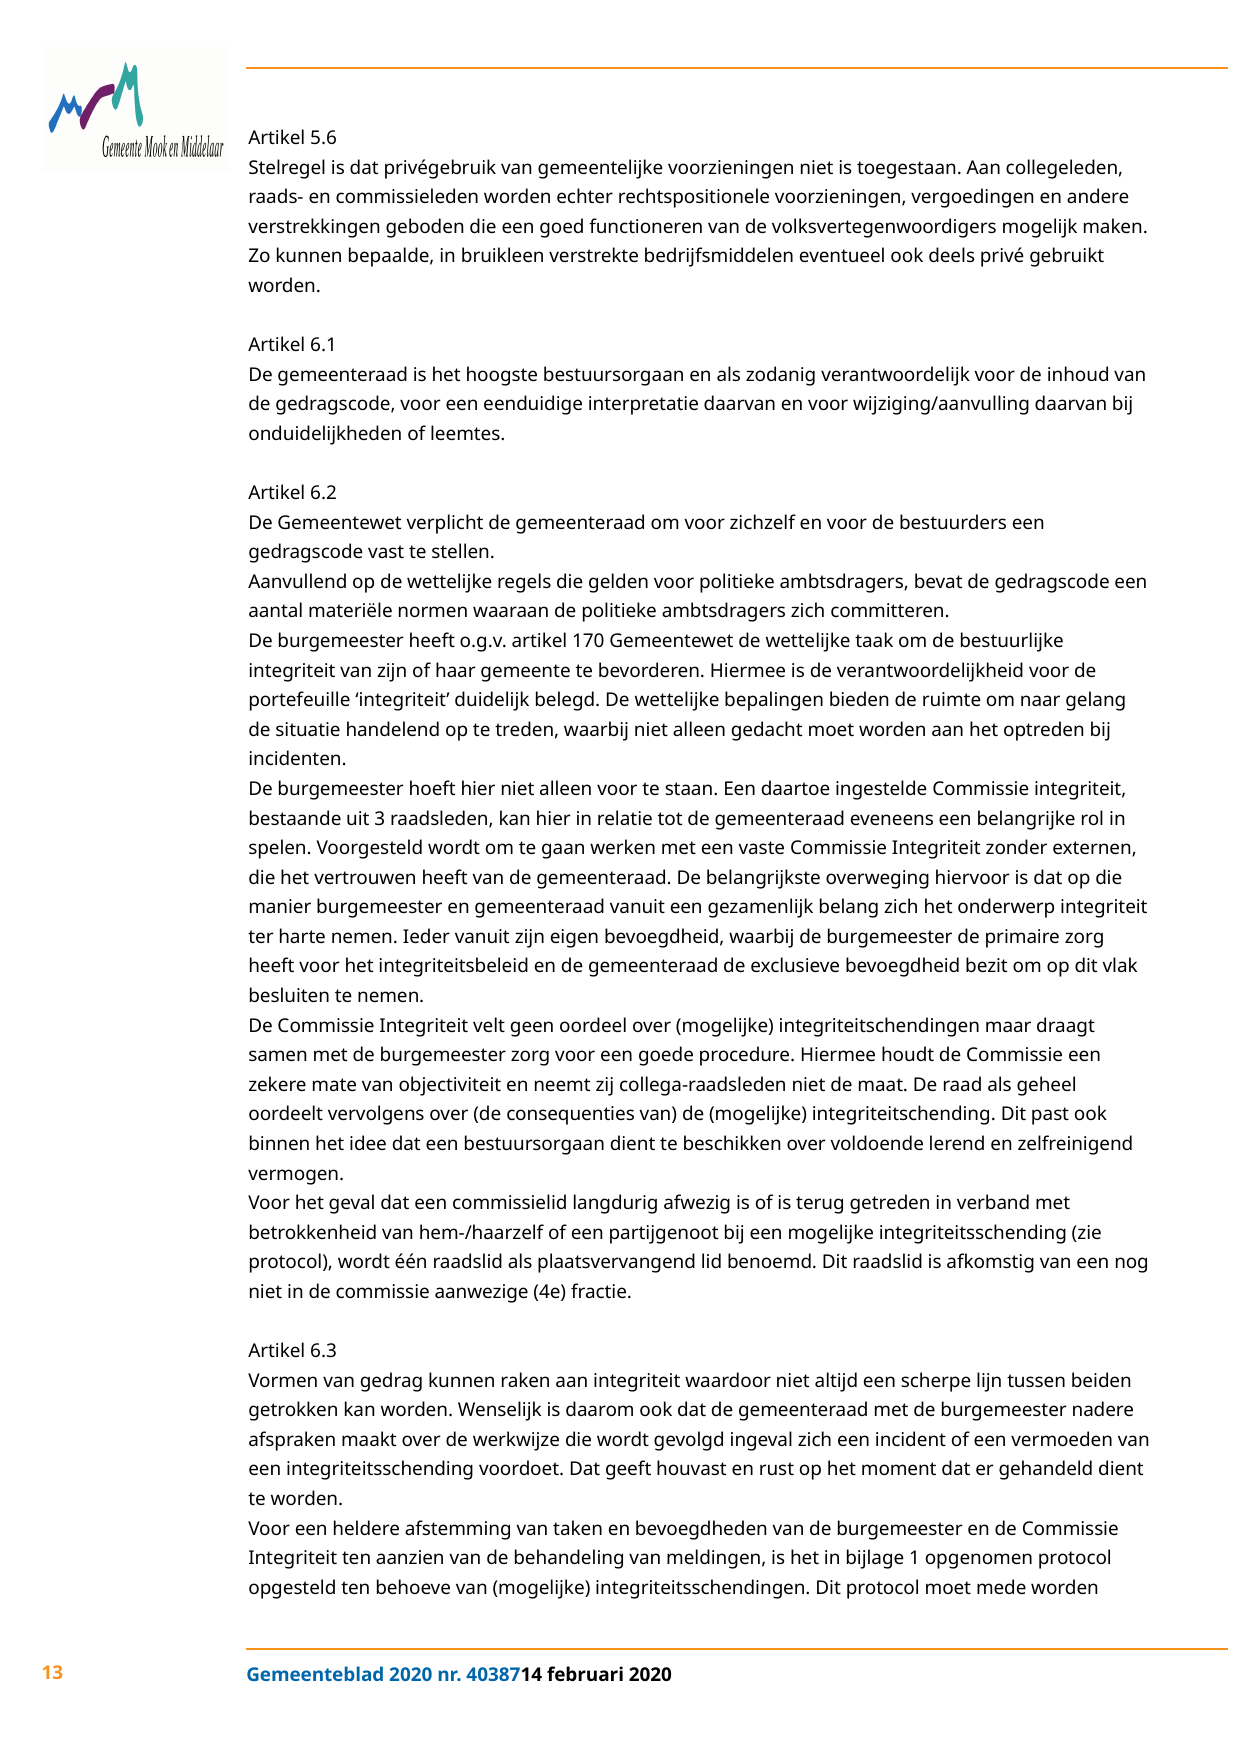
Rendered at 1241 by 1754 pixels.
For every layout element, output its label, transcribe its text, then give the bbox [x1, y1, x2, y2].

picture [41, 47, 231, 172]
text Stelregel is dat privégebruik van gemeentelijke voorzieningen niet is toegestaan. Aan collegeleden, raads- en commissieleden worden echter rechtspositionele voorzieningen, vergoedingen en andere verstrekkingen geboden die een goed functioneren van de volksvertegenwoordigers mogelijk maken. Zo kunnen bepaalde, in bruikleen verstrekte bedrijfsmiddelen eventueel ook deels privé gebruikt worden. [248, 154, 1152, 298]
text Artikel 5.6 [248, 124, 1152, 150]
text De burgemeester hoeft hier niet alleen voor te staan. Een daartoe ingestelde Commissie integriteit, bestaande uit 3 raadsleden, kan hier in relatie tot de gemeenteraad eveneens een belangrijke rol in spelen. Voorgesteld wordt om te gaan werken met een vaste Commissie Integriteit zonder externen, die het vertrouwen heeft van de gemeenteraad. De belangrijkste overweging hiervoor is dat op die manier burgemeester en gemeenteraad vanuit een gezamenlijk belang zich het onderwerp integriteit ter harte nemen. Ieder vanuit zijn eigen bevoegdheid, waarbij de burgemeester de primaire zorg heeft voor het integriteitsbeleid en de gemeenteraad de exclusieve bevoegdheid bezit om op dit vlak besluiten te nemen. [248, 775, 1152, 1008]
text De Gemeentewet verplicht de gemeenteraad om voor zichzelf en voor de bestuurders een gedragscode vast te stellen. [248, 509, 1152, 564]
text De Commissie Integriteit velt geen oordeel over (mogelijke) integriteitschendingen maar draagt samen met de burgemeester zorg voor een goede procedure. Hiermee houdt de Commissie een zekere mate van objectiviteit en neemt zij collega-raadsleden niet de maat. De raad als geheel oordeelt vervolgens over (de consequenties van) de (mogelijke) integriteitschending. Dit past ook binnen het idee dat een bestuursorgaan dient te beschikken over voldoende lerend en zelfreinigend vermogen. [248, 1012, 1152, 1186]
text Artikel 6.1 [248, 331, 1152, 357]
text De burgemeester heeft o.g.v. artikel 170 Gemeentewet de wettelijke taak om de bestuurlijke integriteit van zijn of haar gemeente te bevorderen. Hiermee is de verantwoordelijkheid voor de portefeuille ‘integriteit’ duidelijk belegd. De wettelijke bepalingen bieden de ruimte om naar gelang de situatie handelend op te treden, waarbij niet alleen gedacht moet worden aan het optreden bij incidenten. [248, 627, 1152, 771]
text Vormen van gedrag kunnen raken aan integriteit waardoor niet altijd een scherpe lijn tussen beiden getrokken kan worden. Wenselijk is daarom ook dat de gemeenteraad met de burgemeester nadere afspraken maakt over de werkwijze die wordt gevolgd ingeval zich een incident of een vermoeden van een integriteitsschending voordoet. Dat geeft houvast en rust op het moment dat er gehandeld dient te worden. [248, 1367, 1152, 1511]
text Artikel 6.3 [248, 1337, 1152, 1363]
text Voor het geval dat een commissielid langdurig afwezig is of is terug getreden in verband met betrokkenheid van hem-/haarzelf of een partijgenoot bij een mogelijke integriteitsschending (zie protocol), wordt één raadslid als plaatsvervangend lid benoemd. Dit raadslid is afkomstig van een nog niet in de commissie aanwezige (4e) fractie. [248, 1189, 1152, 1304]
text Voor een heldere afstemming van taken en bevoegdheden van de burgemeester en de Commissie Integriteit ten aanzien van de behandeling van meldingen, is het in bijlage 1 opgenomen protocol opgesteld ten behoeve van (mogelijke) integriteitsschendingen. Dit protocol moet mede worden [248, 1515, 1152, 1600]
text De gemeenteraad is het hoogste bestuursorgaan en als zodanig verantwoordelijk voor de inhoud van de gedragscode, voor een eenduidige interpretatie daarvan en voor wijziging/aanvulling daarvan bij onduidelijkheden of leemtes. [248, 361, 1152, 446]
text Artikel 6.2 [248, 479, 1152, 505]
text Aanvullend op de wettelijke regels die gelden voor politieke ambtsdragers, bevat de gedragscode een aantal materiële normen waaraan de politieke ambtsdragers zich committeren. [248, 568, 1152, 623]
